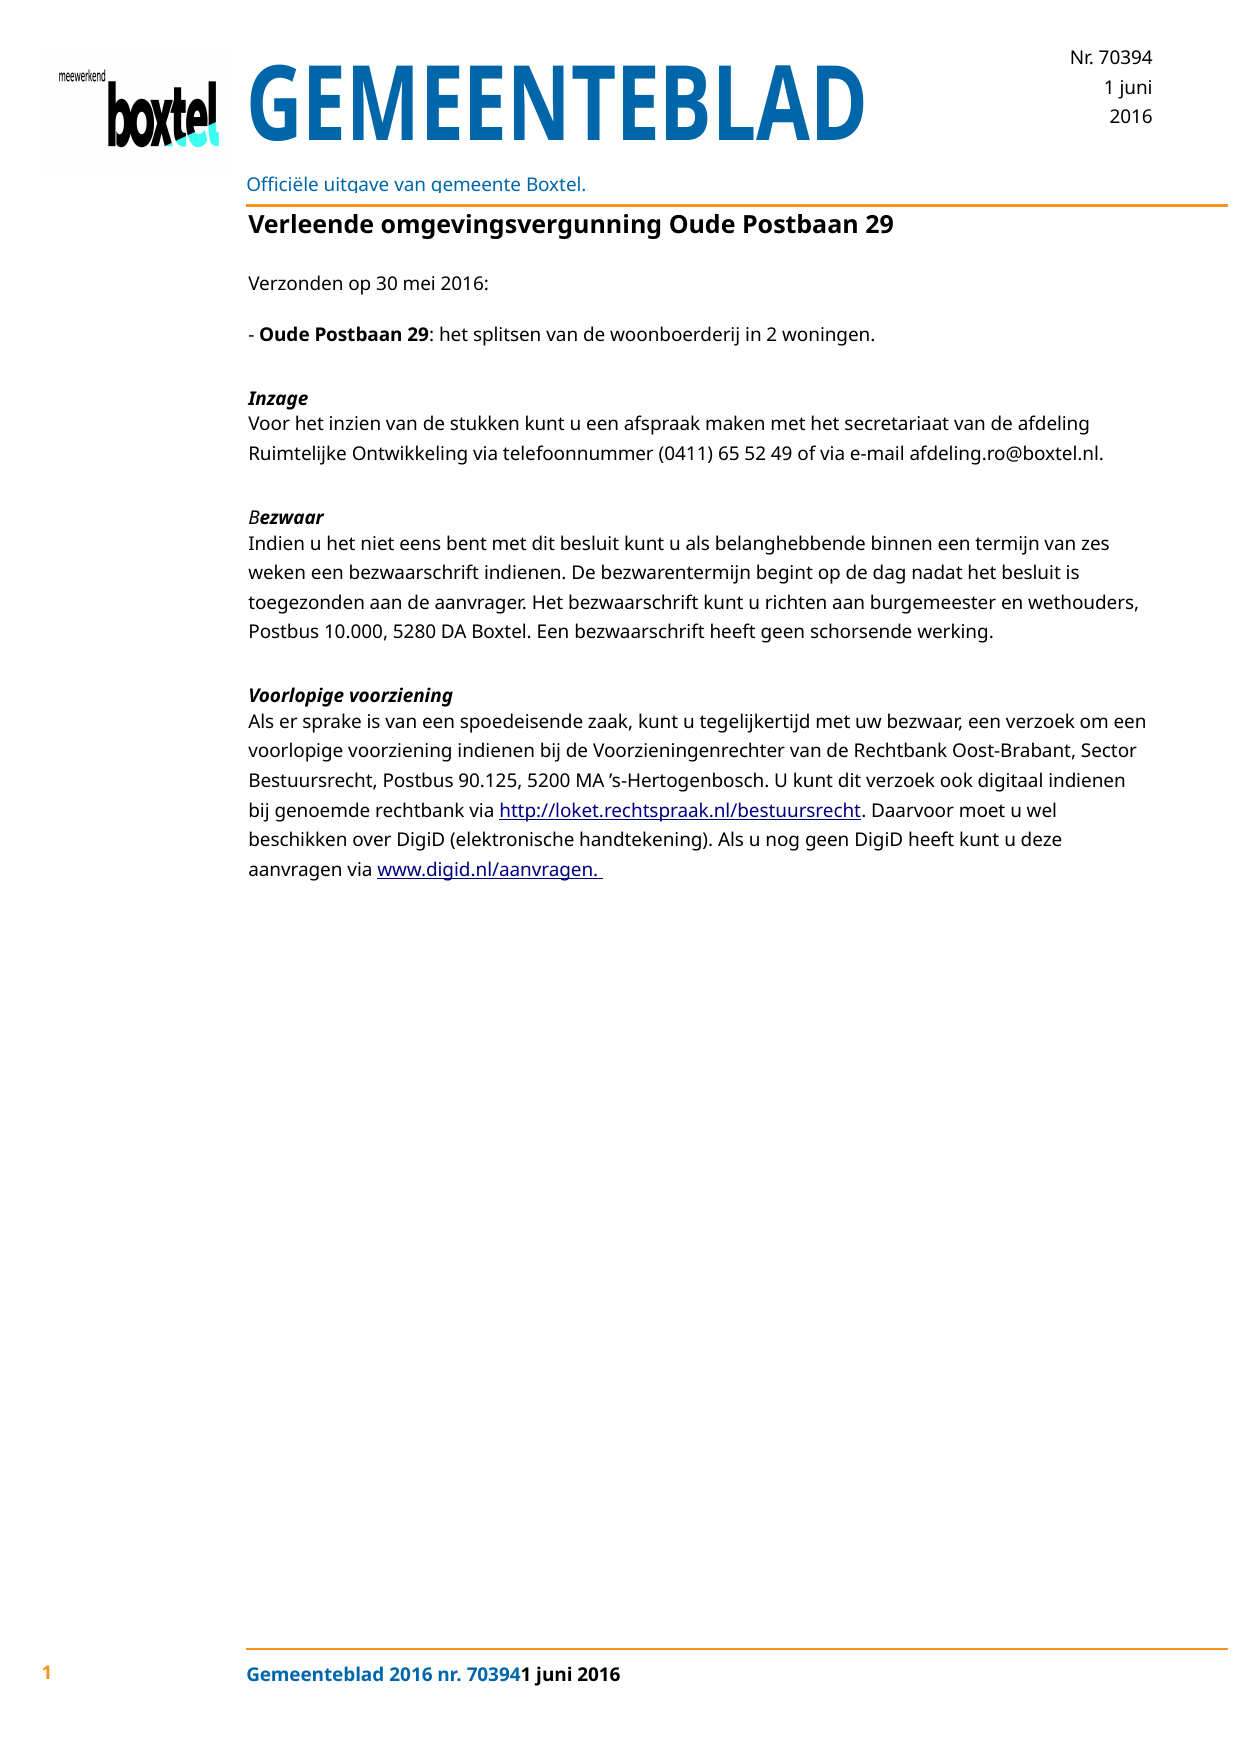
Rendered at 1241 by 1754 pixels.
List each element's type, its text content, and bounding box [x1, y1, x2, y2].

text Voor het inzien van de stukken kunt u een afspraak maken met het secretariaat van de afdeling Ruimtelijke Ontwikkeling via telefoonnummer (0411) 65 52 49 of via e-mail afdeling.ro@boxtel.nl. [248, 410, 1152, 466]
text Inzage [248, 385, 1152, 410]
text - Oude Postbaan 29: het splitsen van de woonboerderij in 2 woningen. [248, 321, 1152, 346]
text Verzonden op 30 mei 2016: [248, 270, 1152, 296]
text Voorlopige voorziening [248, 682, 1152, 708]
text Indien u het niet eens bent met dit besluit kunt u als belanghebbende binnen een termijn van zes weken een bezwaarschrift indienen. De bezwarentermijn begint op de dag nadat het besluit is toegezonden aan de aanvrager. Het bezwaarschrift kunt u richten aan burgemeester en wethouders, Postbus 10.000, 5280 DA Boxtel. Een bezwaarschrift heeft geen schorsende werking. [248, 530, 1152, 644]
text Verleende omgevingsvergunning Oude Postbaan 29 [248, 207, 1152, 241]
text Als er sprake is van een spoedeisende zaak, kunt u tegelijkertijd met uw bezwaar, een verzoek om een voorlopige voorziening indienen bij de Voorzieningenrechter van de Rechtbank Oost-Brabant, Sector Bestuursrecht, Postbus 90.125, 5200 MA ’s-Hertogenbosch. U kunt dit verzoek ook digitaal indienen bij genoemde rechtbank via http://loket.rechtspraak.nl/bestuursrecht. Daarvoor moet u wel beschikken over DigiD (elektronische handtekening). Als u nog geen DigiD heeft kunt u deze aanvragen via www.digid.nl/aanvragen. [248, 708, 1152, 882]
text Bezwaar [248, 504, 1152, 530]
picture [41, 47, 231, 172]
